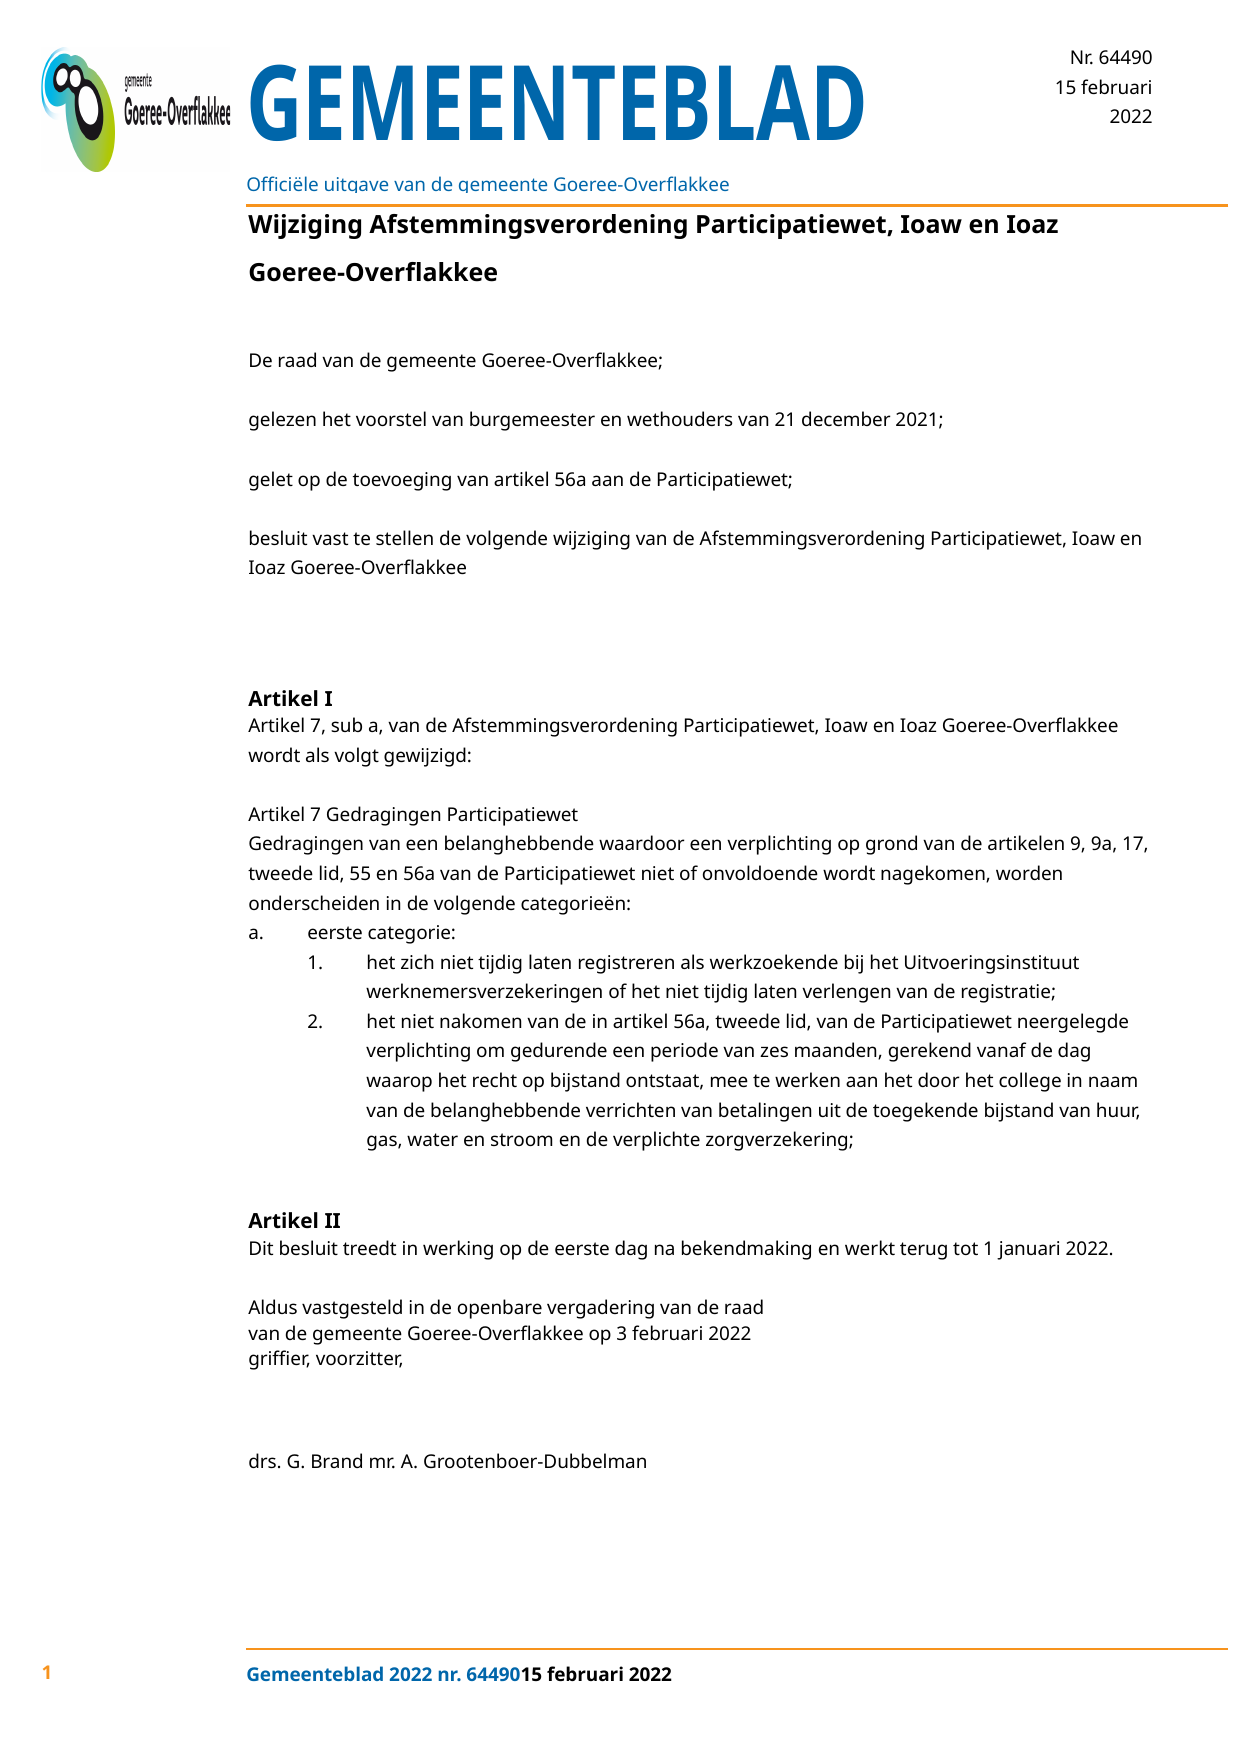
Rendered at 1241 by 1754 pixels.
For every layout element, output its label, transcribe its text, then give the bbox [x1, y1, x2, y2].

text drs. G. Brand mr. A. Grootenboer-Dubbelman [248, 1448, 1152, 1474]
text gelet op de toevoeging van artikel 56a aan de Participatiewet; [248, 466, 1152, 492]
picture [41, 47, 231, 172]
text De raad van de gemeente Goeree-Overflakkee; [248, 347, 1152, 373]
text gelezen het voorstel van burgemeester en wethouders van 21 december 2021; [248, 407, 1152, 432]
text besluit vast te stellen de volgende wijziging van de Afstemmingsverordening Participatiewet, Ioaw en Ioaz Goeree-Overflakkee [248, 525, 1152, 580]
text Artikel 7 Gedragingen Participatiewet [248, 801, 1152, 827]
list het zich niet tijdig laten registreren als werkzoekende bij het Uitvoeringsinstituut werknemersverzekeringen of het niet tijdig laten verlengen van de registratie; [307, 949, 1152, 1004]
text Artikel 7, sub a, van de Afstemmingsverordening Participatiewet, Ioaw en Ioaz Goeree-Overflakkee wordt als volgt gewijzigd: [248, 712, 1152, 768]
text Wijziging Afstemmingsverordening Participatiewet, Ioaw en Ioaz Goeree-Overflakkee [248, 207, 1152, 288]
text Aldus vastgesteld in de openbare vergadering van de raad [248, 1294, 1152, 1320]
text griffier, voorzitter, [248, 1346, 1152, 1371]
list eerste categorie: [248, 919, 1152, 945]
text Gedragingen van een belanghebbende waardoor een verplichting op grond van de artikelen 9, 9a, 17, tweede lid, 55 en 56a van de Participatiewet niet of onvoldoende wordt nagekomen, worden onderscheiden in de volgende categorieën: [248, 831, 1152, 916]
text Artikel I [248, 684, 1152, 712]
list het niet nakomen van de in artikel 56a, tweede lid, van de Participatiewet neergelegde verplichting om gedurende een periode van zes maanden, gerekend vanaf de dag waarop het recht op bijstand ontstaat, mee te werken aan het door het college in naam van de belanghebbende verrichten van betalingen uit de toegekende bijstand van huur, gas, water en stroom en de verplichte zorgverzekering; [307, 1008, 1152, 1152]
text Artikel II [248, 1206, 1152, 1235]
text Dit besluit treedt in werking op de eerste dag na bekendmaking en werkt terug tot 1 januari 2022. [248, 1235, 1152, 1261]
text van de gemeente Goeree-Overflakkee op 3 februari 2022 [248, 1320, 1152, 1346]
